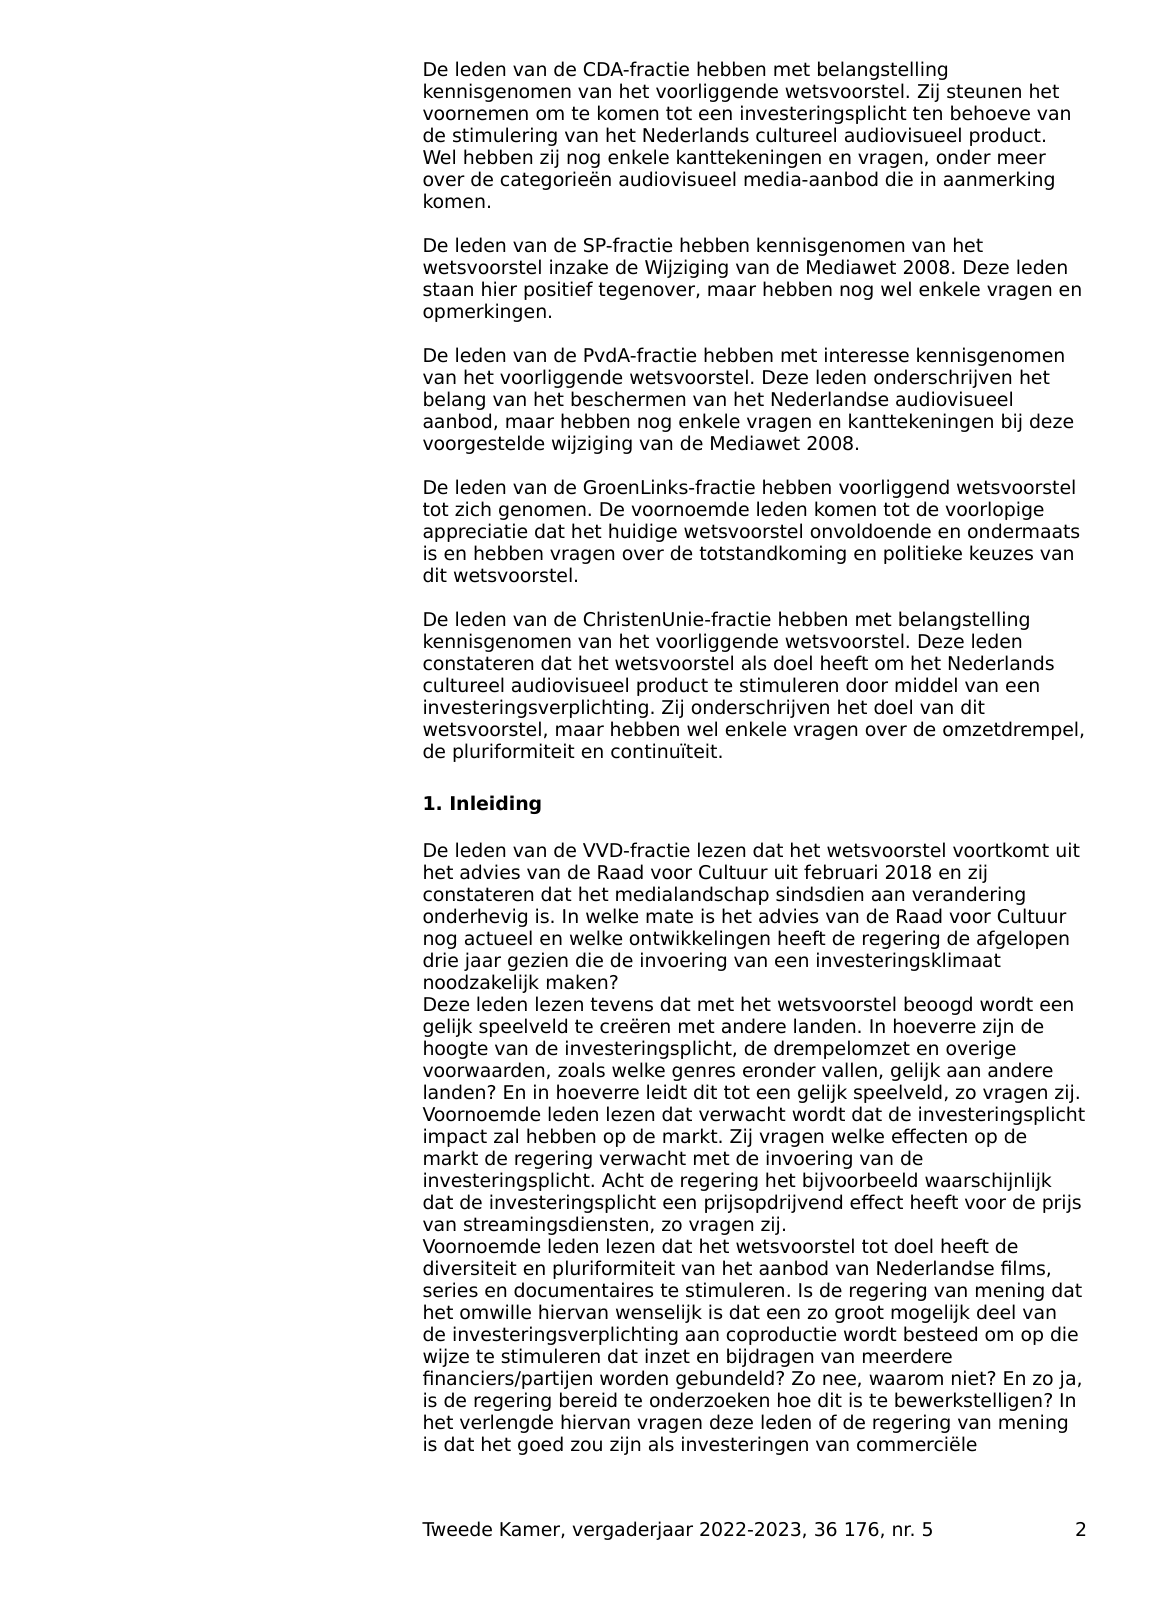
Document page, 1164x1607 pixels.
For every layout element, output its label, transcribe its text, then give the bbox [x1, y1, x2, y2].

text De leden van de GroenLinks-fractie hebben voorliggend wetsvoorstel tot zich genomen. De voornoemde leden komen tot de voorlopige appreciatie dat het huidige wetsvoorstel onvoldoende en ondermaats is en hebben vragen over de totstandkoming en politieke keuzes van dit wetsvoorstel. [422, 477, 1087, 587]
text De leden van de ChristenUnie-fractie hebben met belangstelling kennisgenomen van het voorliggende wetsvoorstel. Deze leden constateren dat het wetsvoorstel als doel heeft om het Nederlands cultureel audiovisueel product te stimuleren door middel van een investeringsverplichting. Zij onderschrijven het doel van dit wetsvoorstel, maar hebben wel enkele vragen over de omzetdrempel, de pluriformiteit en continuïteit. [422, 609, 1087, 763]
text Voornoemde leden lezen dat het wetsvoorstel tot doel heeft de diversiteit en pluriformiteit van het aanbod van Nederlandse films, series en documentaires te stimuleren. Is de regering van mening dat het omwille hiervan wenselijk is dat een zo groot mogelijk deel van de investeringsverplichting aan coproductie wordt besteed om op die wijze te stimuleren dat inzet en bijdragen van meerdere financiers/partijen worden gebundeld? Zo nee, waarom niet? En zo ja, is de regering bereid te onderzoeken hoe dit is te bewerkstelligen? In het verlengde hiervan vragen deze leden of de regering van mening is dat het goed zou zijn als investeringen van commerciële [422, 1236, 1087, 1456]
text Deze leden lezen tevens dat met het wetsvoorstel beoogd wordt een gelijk speelveld te creëren met andere landen. In hoeverre zijn de hoogte van de investeringsplicht, de drempelomzet en overige voorwaarden, zoals welke genres eronder vallen, gelijk aan andere landen? En in hoeverre leidt dit tot een gelijk speelveld, zo vragen zij. [422, 994, 1087, 1104]
text De leden van de CDA-fractie hebben met belangstelling kennisgenomen van het voorliggende wetsvoorstel. Zij steunen het voornemen om te komen tot een investeringsplicht ten behoeve van de stimulering van het Nederlands cultureel audiovisueel product. Wel hebben zij nog enkele kanttekeningen en vragen, onder meer over de categorieën audiovisueel media-aanbod die in aanmerking komen. [422, 59, 1087, 213]
text De leden van de PvdA-fractie hebben met interesse kennisgenomen van het voorliggende wetsvoorstel. Deze leden onderschrijven het belang van het beschermen van het Nederlandse audiovisueel aanbod, maar hebben nog enkele vragen en kanttekeningen bij deze voorgestelde wijziging van de Mediawet 2008. [422, 345, 1087, 455]
subtitle 1. Inleiding [422, 793, 1087, 815]
text Voornoemde leden lezen dat verwacht wordt dat de investeringsplicht impact zal hebben op de markt. Zij vragen welke effecten op de markt de regering verwacht met de invoering van de investeringsplicht. Acht de regering het bijvoorbeeld waarschijnlijk dat de investeringsplicht een prijsopdrijvend effect heeft voor de prijs van streamingsdiensten, zo vragen zij. [422, 1104, 1087, 1236]
text De leden van de SP-fractie hebben kennisgenomen van het wetsvoorstel inzake de Wijziging van de Mediawet 2008. Deze leden staan hier positief tegenover, maar hebben nog wel enkele vragen en opmerkingen. [422, 235, 1087, 323]
text De leden van de VVD-fractie lezen dat het wetsvoorstel voortkomt uit het advies van de Raad voor Cultuur uit februari 2018 en zij constateren dat het medialandschap sindsdien aan verandering onderhevig is. In welke mate is het advies van de Raad voor Cultuur nog actueel en welke ontwikkelingen heeft de regering de afgelopen drie jaar gezien die de invoering van een investeringsklimaat noodzakelijk maken? [422, 840, 1087, 994]
